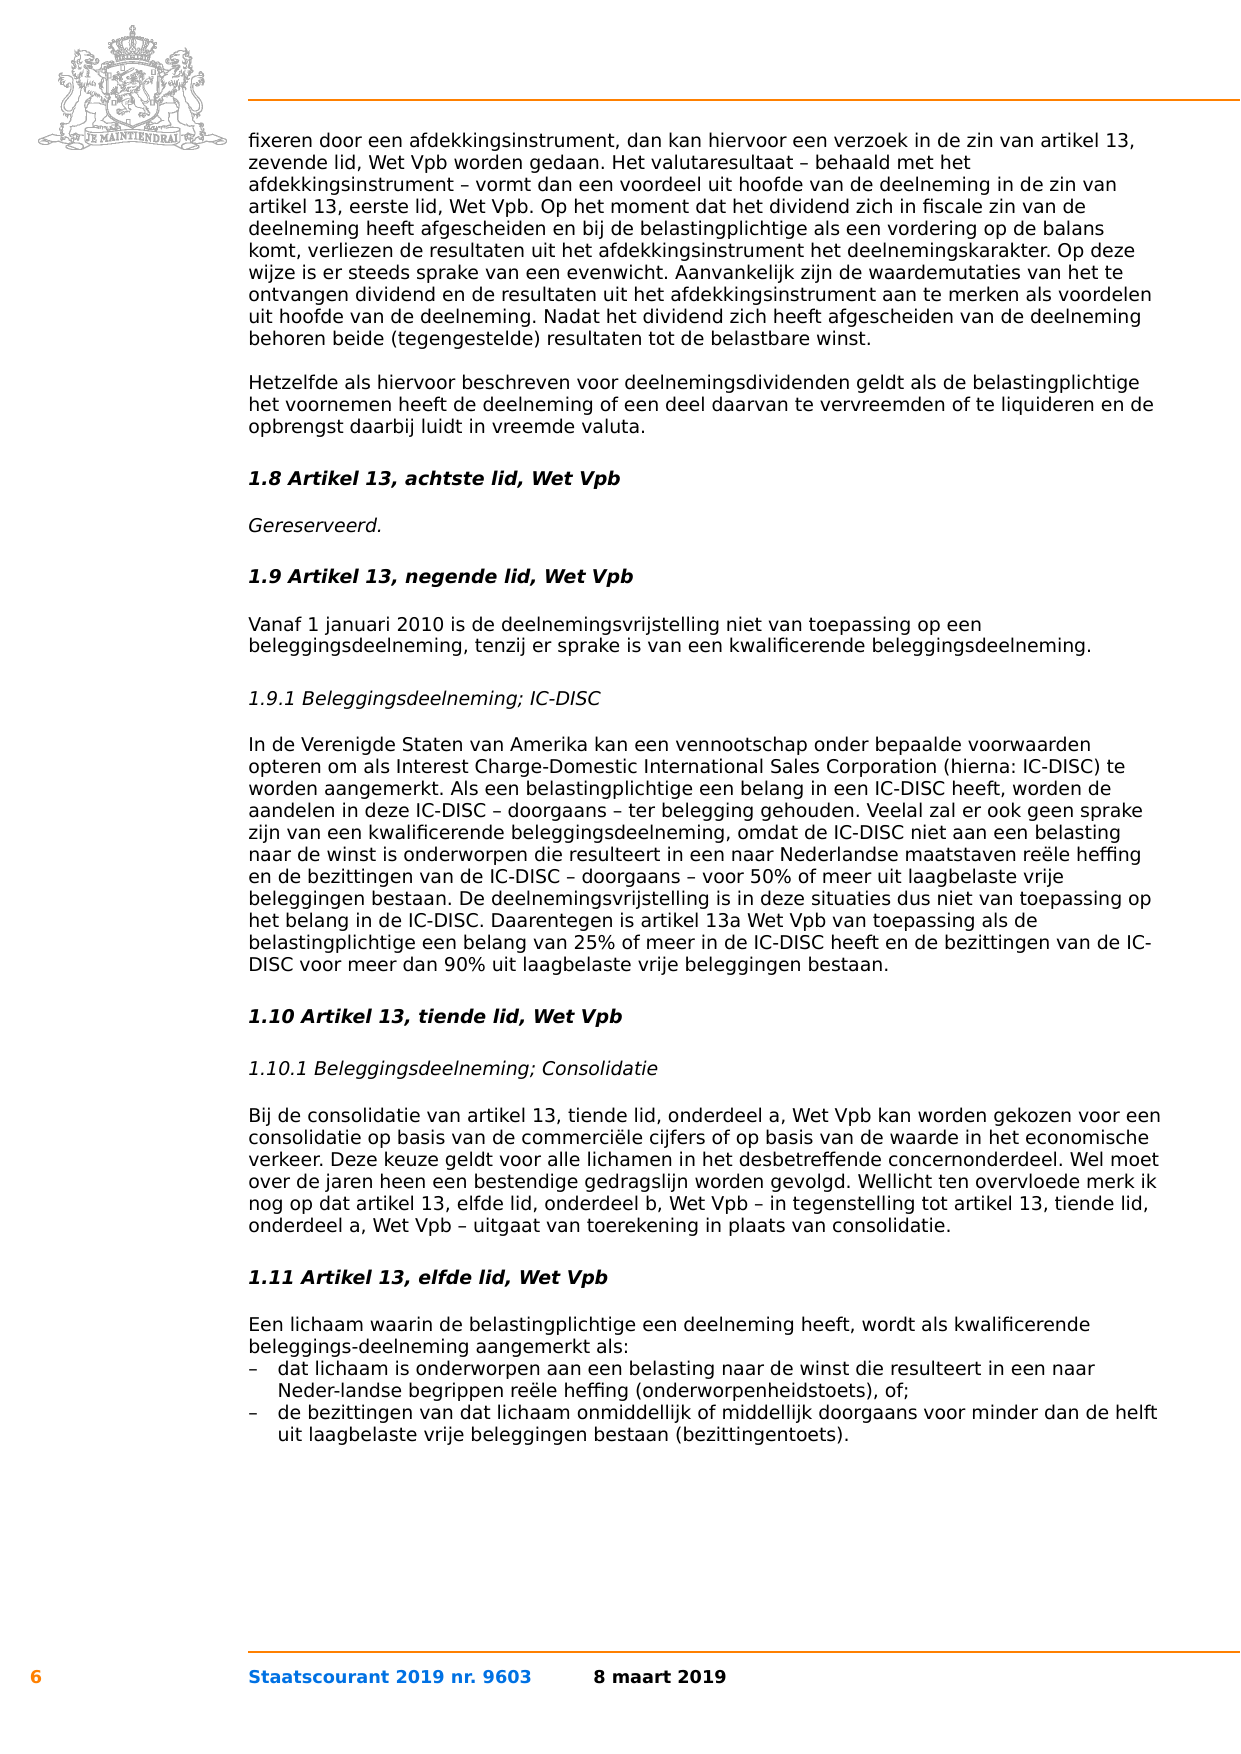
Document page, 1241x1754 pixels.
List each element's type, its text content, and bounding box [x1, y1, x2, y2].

subtitle 1.8 Artikel 13, achtste lid, Wet Vpb [248, 467, 1163, 489]
subtitle 1.10.1 Beleggingsdeelneming; Consolidatie [248, 1058, 1163, 1080]
subtitle 1.9 Artikel 13, negende lid, Wet Vpb [248, 566, 1163, 588]
text Bij de consolidatie van artikel 13, tiende lid, onderdeel a, Wet Vpb kan worden gekozen voor een consolidatie op basis van de commerciële cijfers of op basis van de waarde in het economische verkeer. Deze keuze geldt voor alle lichamen in het desbetreffende concernonderdeel. Wel moet over de jaren heen een bestendige gedragslijn worden gevolgd. Wellicht ten overvloede merk ik nog op dat artikel 13, elfde lid, onderdeel b, Wet Vpb – in tegenstelling tot artikel 13, tiende lid, onderdeel a, Wet Vpb – uitgaat van toerekening in plaats van consolidatie. [248, 1105, 1163, 1237]
text – de bezittingen van dat lichaam onmiddellijk of middellijk doorgaans voor minder dan de helft uit laagbelaste vrije beleggingen bestaan (bezittingentoets). [248, 1402, 1163, 1446]
text fixeren door een afdekkingsinstrument, dan kan hiervoor een verzoek in de zin van artikel 13, zevende lid, Wet Vpb worden gedaan. Het valutaresultaat – behaald met het afdekkingsinstrument – vormt dan een voordeel uit hoofde van de deelneming in de zin van artikel 13, eerste lid, Wet Vpb. Op het moment dat het dividend zich in fiscale zin van de deelneming heeft afgescheiden en bij de belastingplichtige als een vordering op de balans komt, verliezen de resultaten uit het afdekkingsinstrument het deelnemingskarakter. Op deze wijze is er steeds sprake van een evenwicht. Aanvankelijk zijn de waardemutaties van het te ontvangen dividend en de resultaten uit het afdekkingsinstrument aan te merken als voordelen uit hoofde van de deelneming. Nadat het dividend zich heeft afgescheiden van de deelneming behoren beide (tegengestelde) resultaten tot de belastbare winst. [248, 130, 1163, 350]
text – dat lichaam is onderworpen aan een belasting naar de winst die resulteert in een naar Neder-landse begrippen reële heffing (onderworpenheidstoets), of; [248, 1358, 1163, 1402]
text Vanaf 1 januari 2010 is de deelnemingsvrijstelling niet van toepassing op een beleggingsdeelneming, tenzij er sprake is van een kwalificerende beleggingsdeelneming. [248, 613, 1163, 657]
text In de Verenigde Staten van Amerika kan een vennootschap onder bepaalde voorwaarden opteren om als Interest Charge-Domestic International Sales Corporation (hierna: IC-DISC) te worden aangemerkt. Als een belastingplichtige een belang in een IC-DISC heeft, worden de aandelen in deze IC-DISC – doorgaans – ter belegging gehouden. Veelal zal er ook geen sprake zijn van een kwalificerende beleggingsdeelneming, omdat de IC-DISC niet aan een belasting naar de winst is onderworpen die resulteert in een naar Nederlandse maatstaven reële heffing en de bezittingen van de IC-DISC – doorgaans – voor 50% of meer uit laagbelaste vrije beleggingen bestaan. De deelnemingsvrijstelling is in deze situaties dus niet van toepassing op het belang in de IC-DISC. Daarentegen is artikel 13a Wet Vpb van toepassing als de belastingplichtige een belang van 25% of meer in de IC-DISC heeft en de bezittingen van de IC-DISC voor meer dan 90% uit laagbelaste vrije beleggingen bestaan. [248, 734, 1163, 976]
picture [38, 25, 227, 150]
text Een lichaam waarin de belastingplichtige een deelneming heeft, wordt als kwalificerende beleggings-deelneming aangemerkt als: [248, 1314, 1163, 1358]
text Gereserveerd. [248, 514, 1163, 536]
text Hetzelfde als hiervoor beschreven voor deelnemingsdividenden geldt als de belastingplichtige het voornemen heeft de deelneming of een deel daarvan te vervreemden of te liquideren en de opbrengst daarbij luidt in vreemde valuta. [248, 372, 1163, 437]
subtitle 1.11 Artikel 13, elfde lid, Wet Vpb [248, 1267, 1163, 1289]
subtitle 1.9.1 Beleggingsdeelneming; IC-DISC [248, 687, 1163, 709]
subtitle 1.10 Artikel 13, tiende lid, Wet Vpb [248, 1006, 1163, 1028]
